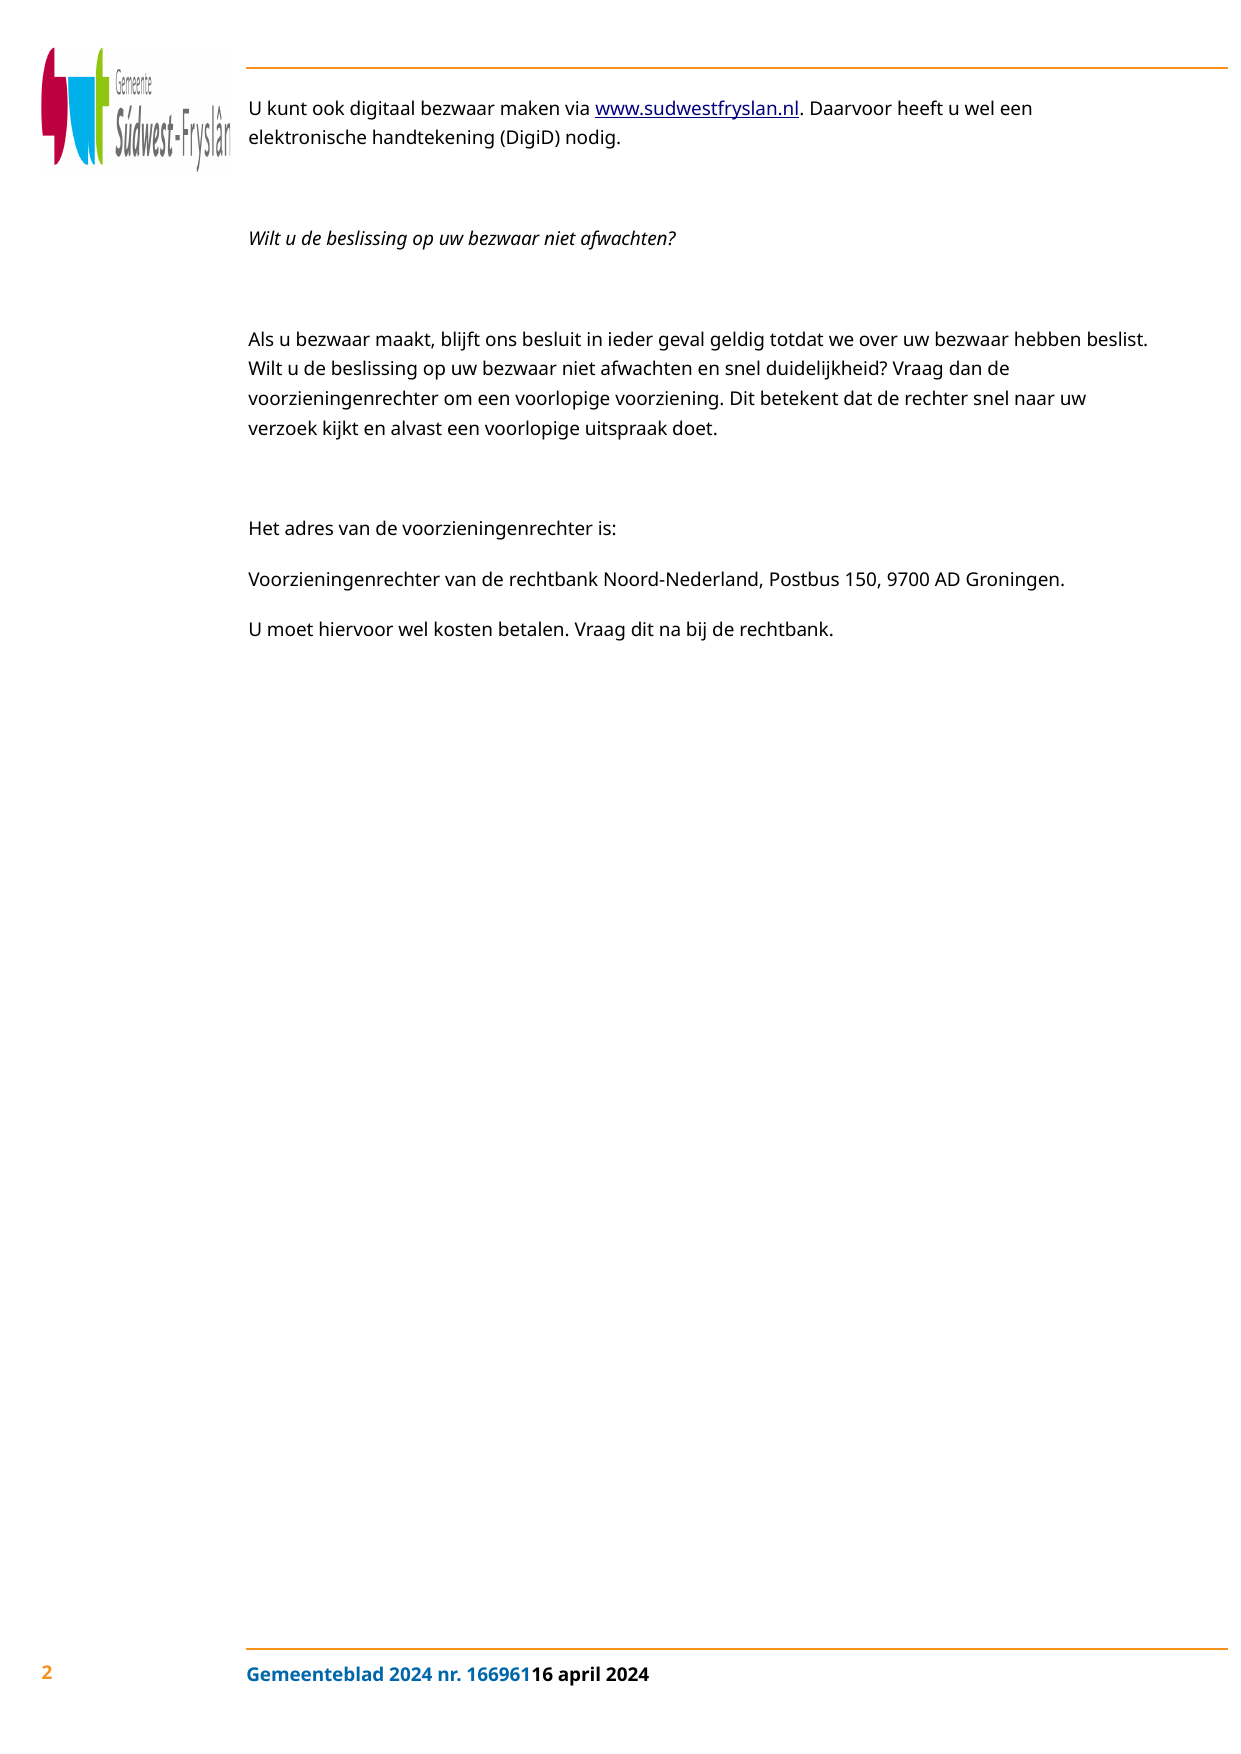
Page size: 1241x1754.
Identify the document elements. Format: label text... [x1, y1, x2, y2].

text Als u bezwaar maakt, blijft ons besluit in ieder geval geldig totdat we over uw bezwaar hebben beslist. Wilt u de beslissing op uw bezwaar niet afwachten en snel duidelijkheid? Vraag dan de voorzieningenrechter om een voorlopige voorziening. Dit betekent dat de rechter snel naar uw verzoek kijkt en alvast een voorlopige uitspraak doet. [248, 326, 1152, 441]
text Voorzieningenrechter van de rechtbank Noord-Nederland, Postbus 150, 9700 AD Groningen. [248, 566, 1152, 592]
text Wilt u de beslissing op uw bezwaar niet afwachten? [248, 225, 1152, 251]
text U kunt ook digitaal bezwaar maken via www.sudwestfryslan.nl. Daarvoor heeft u wel een elektronische handtekening (DigiD) nodig. [248, 95, 1152, 150]
text Het adres van de voorzieningenrechter is: [248, 516, 1152, 541]
picture [41, 47, 231, 172]
text U moet hiervoor wel kosten betalen. Vraag dit na bij de rechtbank. [248, 616, 1152, 642]
